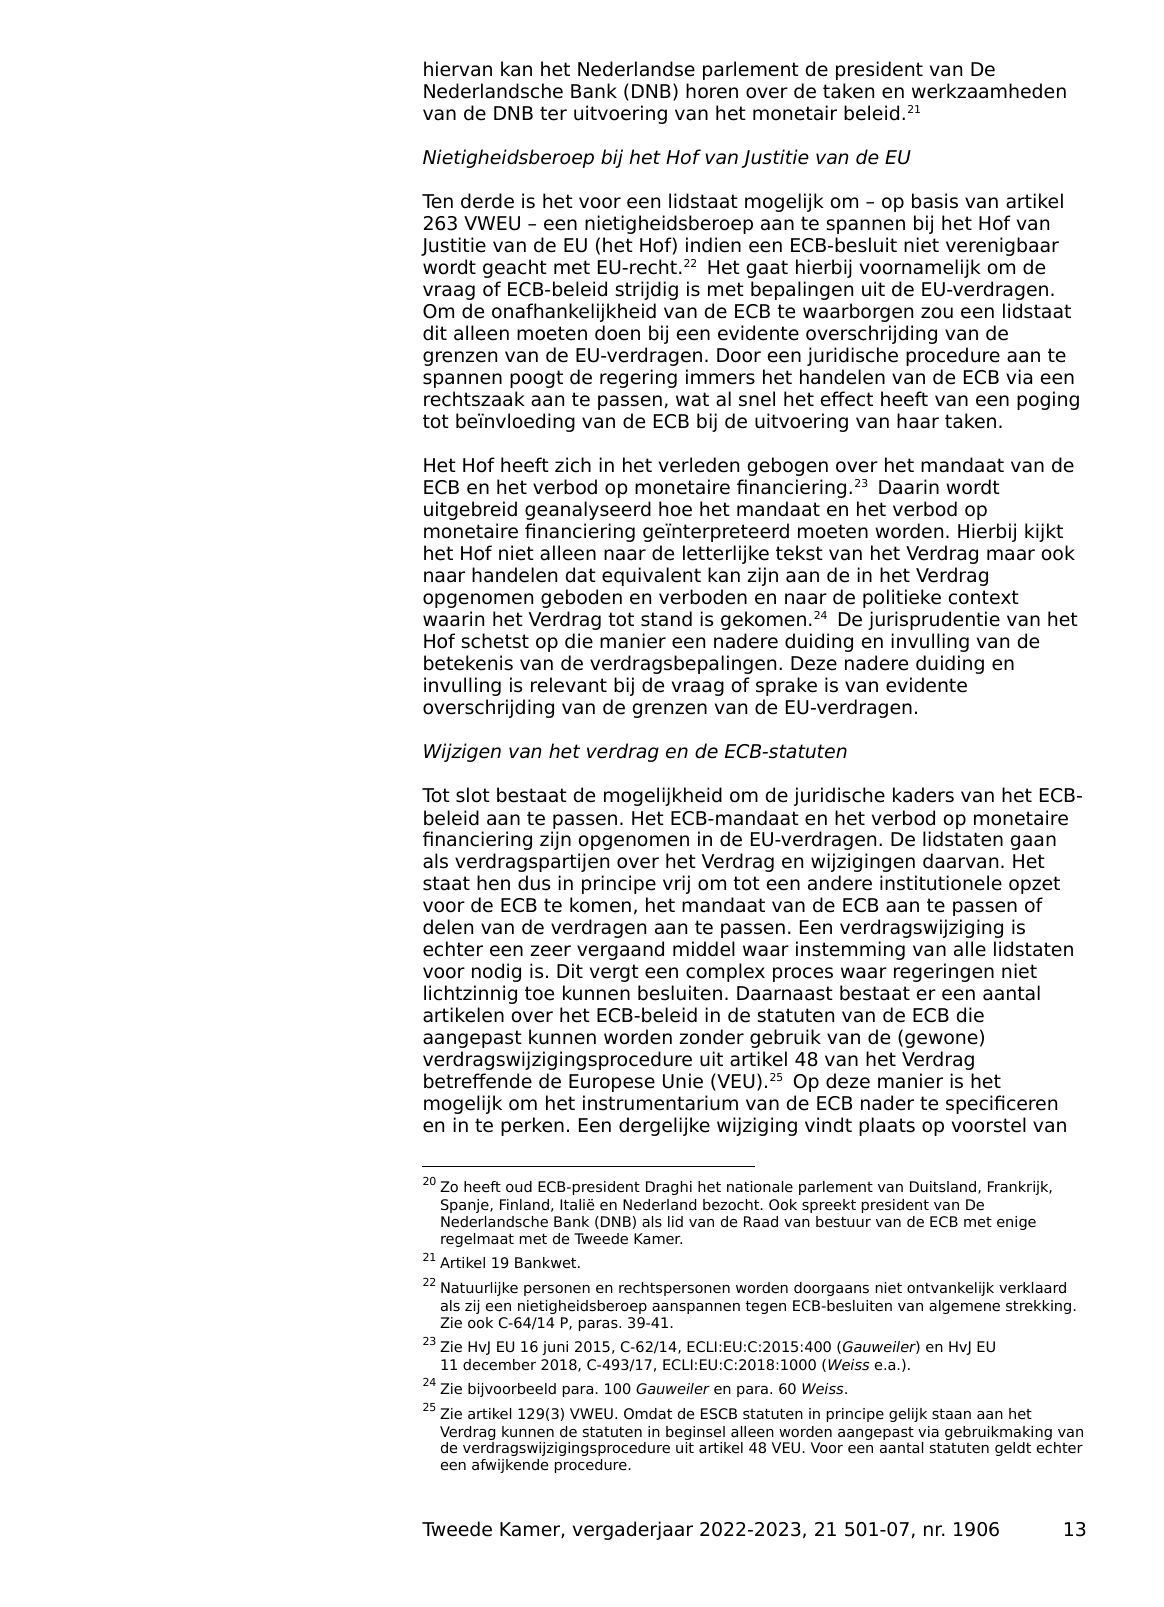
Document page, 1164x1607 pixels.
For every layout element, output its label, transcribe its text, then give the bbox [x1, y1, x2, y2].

subtitle Wijzigen van het verdrag en de ECB-statuten [422, 741, 1087, 763]
text Zo heeft oud ECB-president Draghi het nationale parlement van Duitsland, Frankrijk, Spanje, Finland, Italië en Nederland bezocht. Ook spreekt president van De Nederlandsche Bank (DNB) als lid van de Raad van bestuur van de ECB met enige regelmaat met de Tweede Kamer. [422, 1175, 1087, 1248]
text Tot slot bestaat de mogelijkheid om de juridische kaders van het ECB-beleid aan te passen. Het ECB-mandaat en het verbod op monetaire financiering zijn opgenomen in de EU-verdragen. De lidstaten gaan als verdragspartijen over het Verdrag en wijzigingen daarvan. Het staat hen dus in principe vrij om tot een andere institutionele opzet voor de ECB te komen, het mandaat van de ECB aan te passen of delen van de verdragen aan te passen. Een verdragswijziging is echter een zeer vergaand middel waar instemming van alle lidstaten voor nodig is. Dit vergt een complex proces waar regeringen niet lichtzinnig toe kunnen besluiten. Daarnaast bestaat er een aantal artikelen over het ECB-beleid in de statuten van de ECB die aangepast kunnen worden zonder gebruik van de (gewone) verdragswijzigingsprocedure uit artikel 48 van het Verdrag betreffende de Europese Unie (VEU). Op deze manier is het mogelijk om het instrumentarium van de ECB nader te specificeren en in te perken. Een dergelijke wijziging vindt plaats op voorstel van [422, 785, 1087, 1137]
text Zie artikel 129(3) VWEU. Omdat de ESCB statuten in principe gelijk staan aan het Verdrag kunnen de statuten in beginsel alleen worden aangepast via gebruikmaking van de verdragswijzigingsprocedure uit artikel 48 VEU. Voor een aantal statuten geldt echter een afwijkende procedure. [422, 1402, 1087, 1474]
text Artikel 19 Bankwet. [422, 1251, 1087, 1273]
text Ten derde is het voor een lidstaat mogelijk om – op basis van artikel 263 VWEU – een nietigheidsberoep aan te spannen bij het Hof van Justitie van de EU (het Hof) indien een ECB-besluit niet verenigbaar wordt geacht met EU-recht. Het gaat hierbij voornamelijk om de vraag of ECB-beleid strijdig is met bepalingen uit de EU-verdragen. Om de onafhankelijkheid van de ECB te waarborgen zou een lidstaat dit alleen moeten doen bij een evidente overschrijding van de grenzen van de EU-verdragen. Door een juridische procedure aan te spannen poogt de regering immers het handelen van de ECB via een rechtszaak aan te passen, wat al snel het effect heeft van een poging tot beïnvloeding van de ECB bij de uitvoering van haar taken. [422, 191, 1087, 433]
text Zie bijvoorbeeld para. 100 Gauweiler en para. 60 Weiss. [422, 1377, 1087, 1399]
subtitle Nietigheidsberoep bij het Hof van Justitie van de EU [422, 147, 1087, 169]
text Zie HvJ EU 16 juni 2015, C-62/14, ECLI:EU:C:2015:400 (Gauweiler) en HvJ EU 11 december 2018, C-493/17, ECLI:EU:C:2018:1000 (Weiss e.a.). [422, 1335, 1087, 1374]
text hiervan kan het Nederlandse parlement de president van De Nederlandsche Bank (DNB) horen over de taken en werkzaamheden van de DNB ter uitvoering van het monetair beleid. [422, 59, 1087, 125]
text Het Hof heeft zich in het verleden gebogen over het mandaat van de ECB en het verbod op monetaire financiering. Daarin wordt uitgebreid geanalyseerd hoe het mandaat en het verbod op monetaire financiering geïnterpreteerd moeten worden. Hierbij kijkt het Hof niet alleen naar de letterlijke tekst van het Verdrag maar ook naar handelen dat equivalent kan zijn aan de in het Verdrag opgenomen geboden en verboden en naar de politieke context waarin het Verdrag tot stand is gekomen. De jurisprudentie van het Hof schetst op die manier een nadere duiding en invulling van de betekenis van de verdragsbepalingen. Deze nadere duiding en invulling is relevant bij de vraag of sprake is van evidente overschrijding van de grenzen van de EU-verdragen. [422, 455, 1087, 719]
text Natuurlijke personen en rechtspersonen worden doorgaans niet ontvankelijk verklaard als zij een nietigheidsberoep aanspannen tegen ECB-besluiten van algemene strekking. Zie ook C-64/14 P, paras. 39-41. [422, 1276, 1087, 1332]
